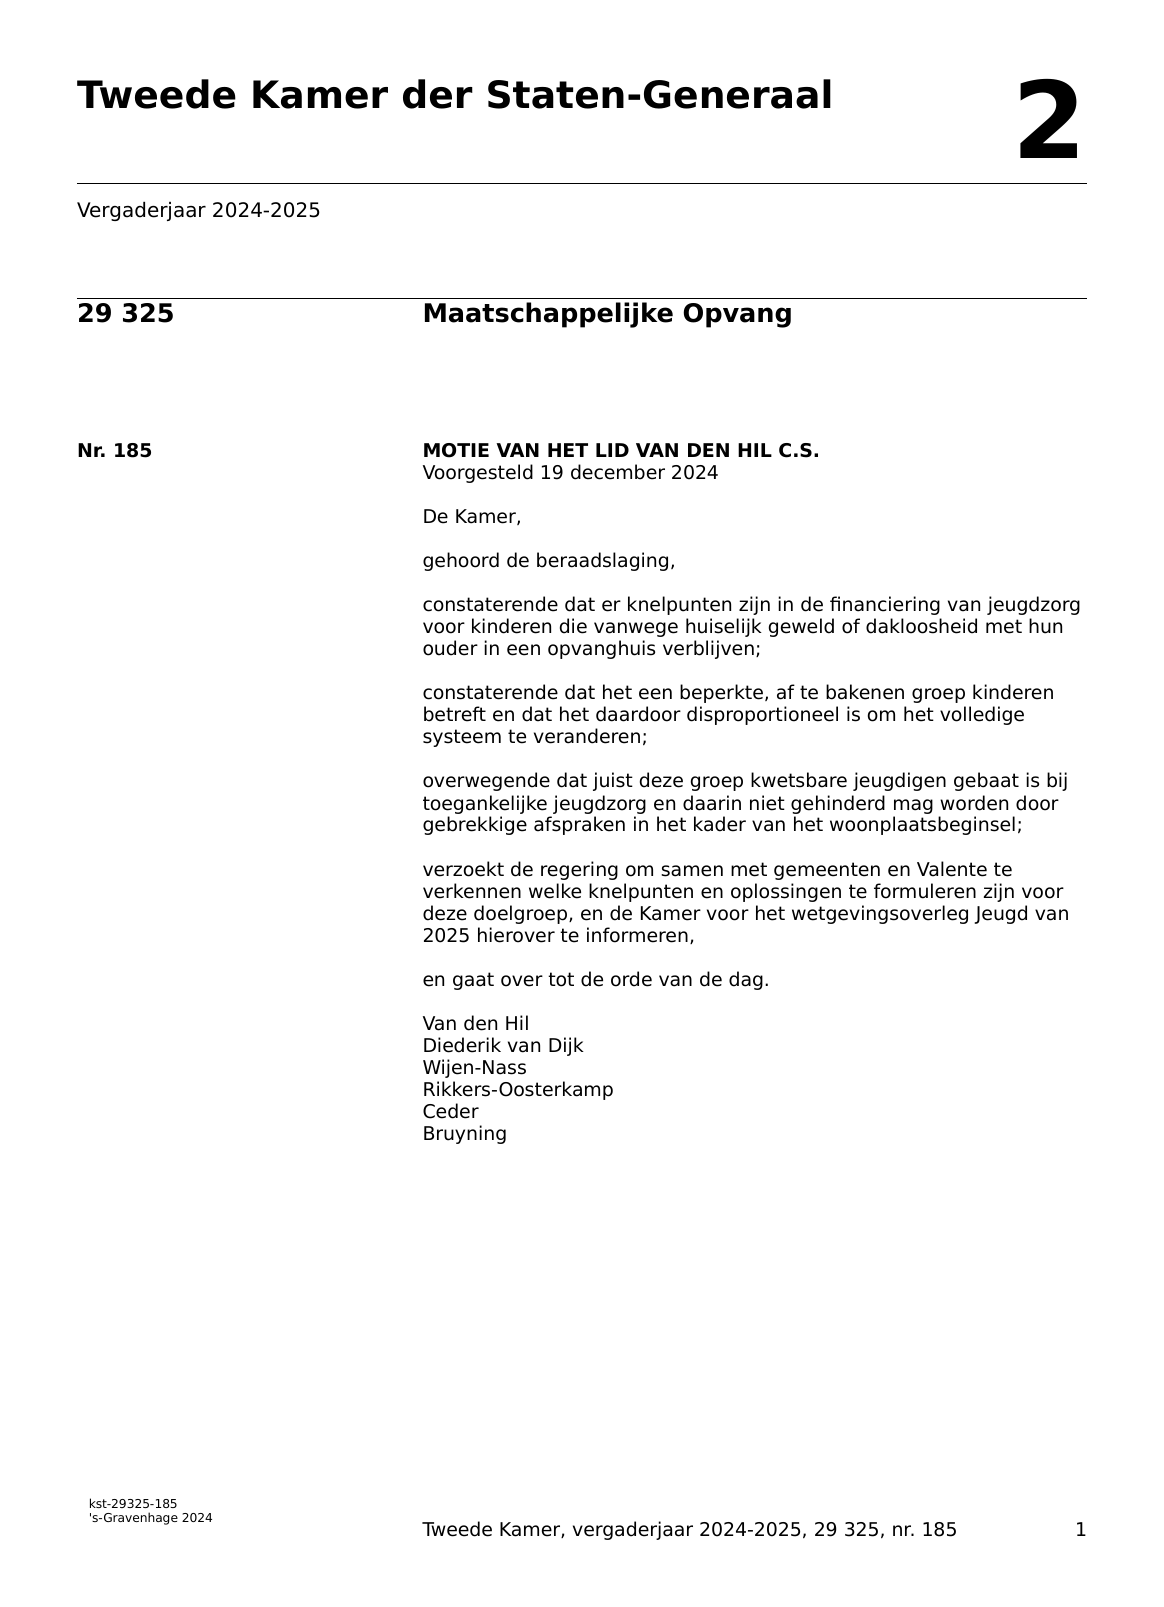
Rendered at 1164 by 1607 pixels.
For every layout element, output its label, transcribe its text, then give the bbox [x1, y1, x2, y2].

subtitle Nr. 185 MOTIE VAN HET LID VAN DEN HIL C.S. [77, 440, 1087, 462]
table_header Tweede Kamer der Staten-Generaal [77, 59, 886, 183]
text constaterende dat er knelpunten zijn in de financiering van jeugdzorg voor kinderen die vanwege huiselijk geweld of dakloosheid met hun ouder in een opvanghuis verblijven; [422, 594, 1087, 660]
text Van den Hil [422, 1013, 1087, 1035]
text 's-Gravenhage 2024 [88, 1511, 323, 1525]
text constaterende dat het een beperkte, af te bakenen groep kinderen betreft en dat het daardoor disproportioneel is om het volledige systeem te veranderen; [422, 682, 1087, 748]
text verzoekt de regering om samen met gemeenten en Valente te verkennen welke knelpunten en oplossingen te formuleren zijn voor deze doelgroep, en de Kamer voor het wetgevingsoverleg Jeugd van 2025 hierover te informeren, [422, 858, 1087, 946]
text Diederik van Dijk [422, 1035, 1087, 1057]
text Ceder [422, 1101, 1087, 1123]
table_header 2 [886, 59, 1087, 183]
text overwegende dat juist deze groep kwetsbare jeugdigen gebaat is bij toegankelijke jeugdzorg en daarin niet gehinderd mag worden door gebrekkige afspraken in het kader van het woonplaatsbeginsel; [422, 770, 1087, 836]
subtitle 29 325 Maatschappelijke Opvang [77, 299, 1087, 329]
text en gaat over tot de orde van de dag. [422, 969, 1087, 991]
text kst-29325-185 [88, 1497, 323, 1511]
text Bruyning [422, 1123, 1087, 1145]
text Rikkers-Oosterkamp [422, 1079, 1087, 1101]
text De Kamer, [422, 506, 1087, 528]
text Voorgesteld 19 december 2024 [422, 462, 1087, 484]
text Wijen-Nass [422, 1057, 1087, 1079]
text gehoord de beraadslaging, [422, 550, 1087, 572]
table_cell Vergaderjaar 2024-2025 [77, 184, 1087, 298]
